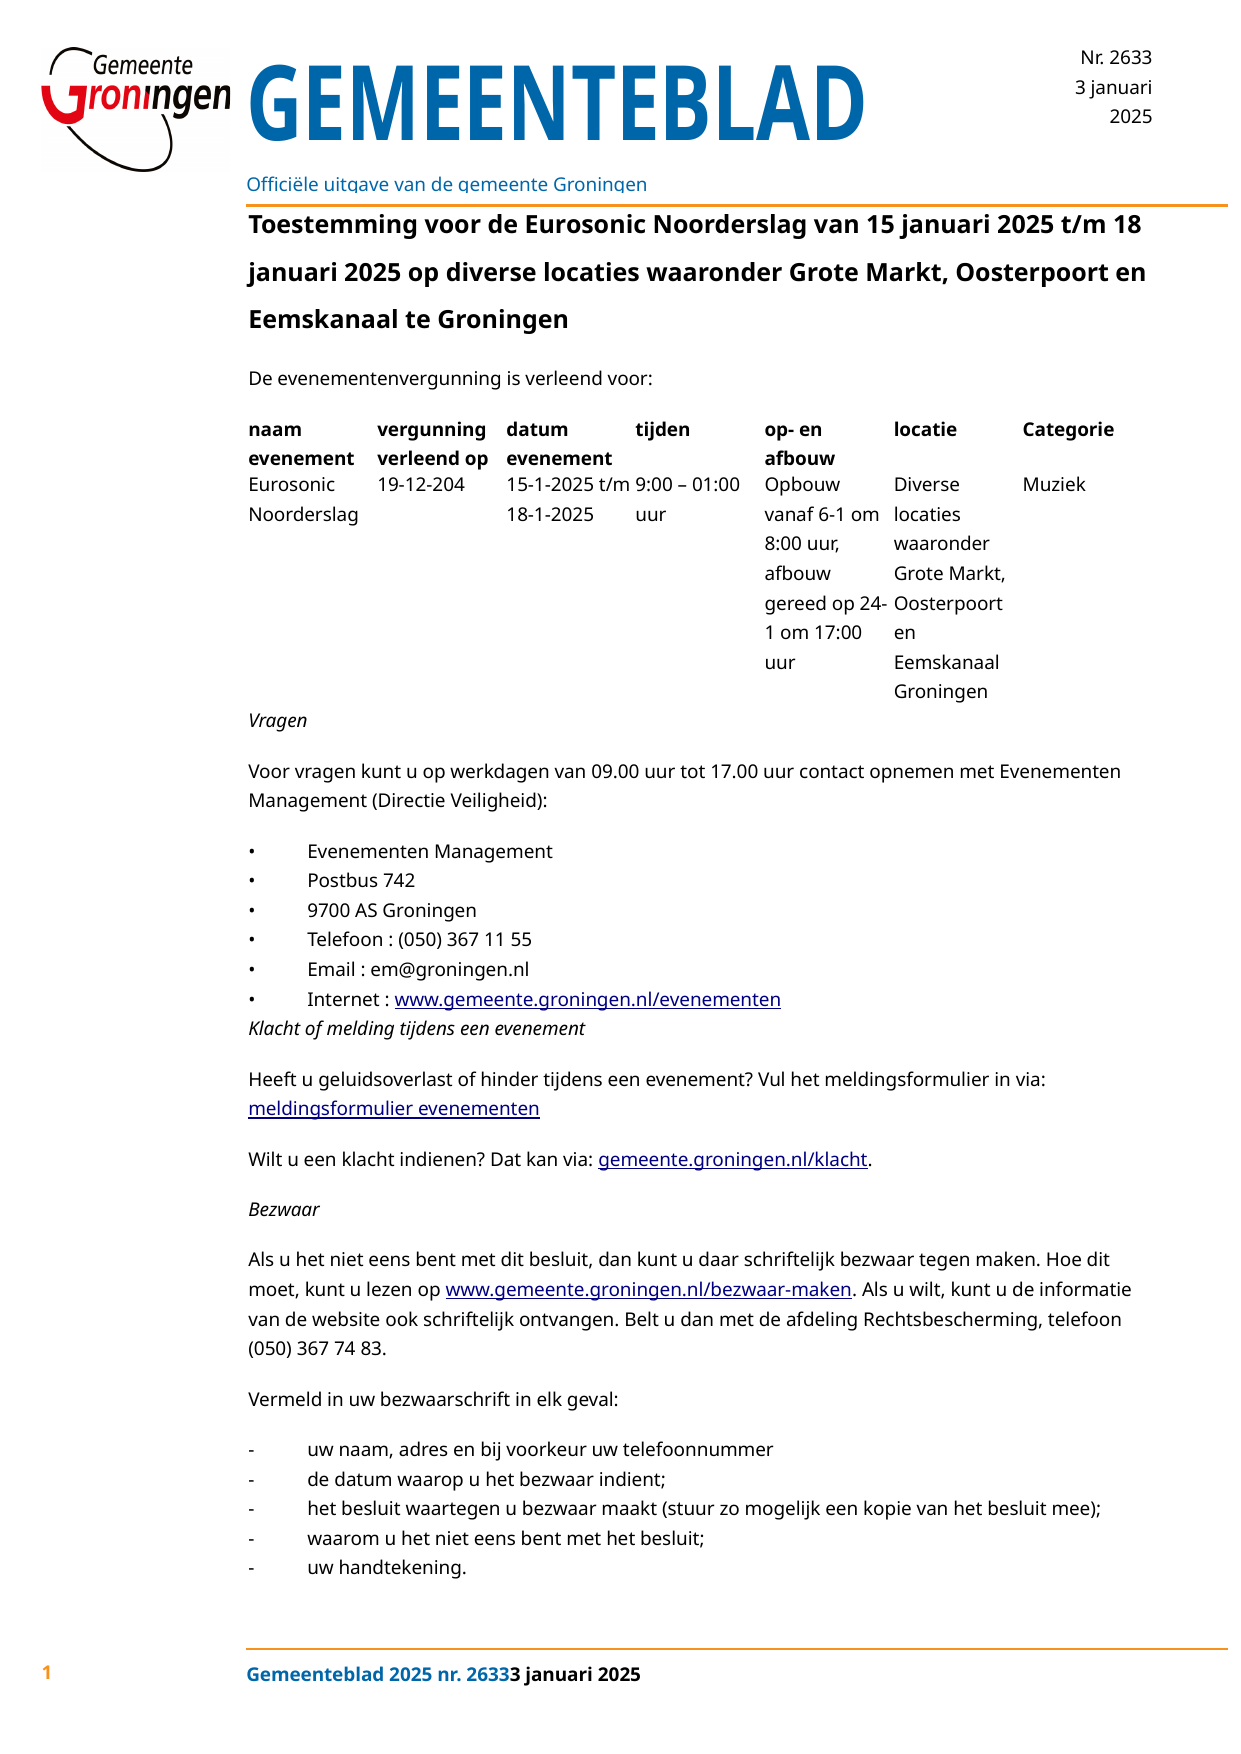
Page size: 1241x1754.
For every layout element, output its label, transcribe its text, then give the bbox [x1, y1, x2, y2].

table_header locatie [894, 416, 1022, 471]
text Vermeld in uw bezwaarschrift in elk geval: [248, 1386, 1152, 1411]
text Als u het niet eens bent met dit besluit, dan kunt u daar schriftelijk bezwaar tegen maken. Hoe dit moet, kunt u lezen op www.gemeente.groningen.nl/bezwaar-maken. Als u wilt, kunt u de informatie van de website ook schriftelijk ontvangen. Belt u dan met de afdeling Rechtsbescherming, telefoon (050) 367 74 83. [248, 1247, 1152, 1361]
table_header tijden [635, 416, 764, 471]
table_cell Opbouw vanaf 6-1 om 8:00 uur, afbouw gereed op 24-1 om 17:00 uur [764, 471, 893, 704]
text Heeft u geluidsoverlast of hinder tijdens een evenement? Vul het meldingsformulier in via: meldingsformulier evenementen [248, 1066, 1152, 1121]
list Telefoon : (050) 367 11 55 [248, 927, 1152, 952]
text Toestemming voor de Eurosonic Noorderslag van 15 januari 2025 t/m 18 januari 2025 op diverse locaties waaronder Grote Markt, Oosterpoort en Eemskanaal te Groningen [248, 207, 1152, 336]
table_cell Eurosonic Noorderslag [248, 471, 377, 704]
text Wilt u een klacht indienen? Dat kan via: gemeente.groningen.nl/klacht. [248, 1146, 1152, 1171]
picture [41, 47, 231, 172]
text Voor vragen kunt u op werkdagen van 09.00 uur tot 17.00 uur contact opnemen met Evenementen Management (Directie Veiligheid): [248, 758, 1152, 813]
table_header naam evenement [248, 416, 377, 471]
table_cell 19-12-204 [377, 471, 506, 704]
table_header Categorie [1023, 416, 1152, 471]
text De evenementenvergunning is verleend voor: [248, 366, 1152, 391]
text Bezwaar [248, 1196, 1152, 1222]
list Internet : www.gemeente.groningen.nl/evenementen [248, 986, 1152, 1011]
table_cell Diverse locaties waaronder Grote Markt, Oosterpoort en Eemskanaal Groningen [894, 471, 1022, 704]
list waarom u het niet eens bent met het besluit; [248, 1525, 1152, 1551]
text Klacht of melding tijdens een evenement [248, 1015, 1152, 1041]
list Postbus 742 [248, 867, 1152, 893]
table_cell 15-1-2025 t/m 18-1-2025 [506, 471, 635, 704]
table_header op- en afbouw [764, 416, 893, 471]
list het besluit waartegen u bezwaar maakt (stuur zo mogelijk een kopie van het besluit mee); [248, 1495, 1152, 1521]
list de datum waarop u het bezwaar indient; [248, 1466, 1152, 1491]
list 9700 AS Groningen [248, 897, 1152, 923]
list Email : em@groningen.nl [248, 956, 1152, 982]
table_cell Muziek [1023, 471, 1152, 704]
table_cell 9:00 – 01:00 uur [635, 471, 764, 704]
table_header datum evenement [506, 416, 635, 471]
text Vragen [248, 707, 1152, 733]
list uw handtekening. [248, 1554, 1152, 1580]
list Evenementen Management [248, 838, 1152, 863]
list uw naam, adres en bij voorkeur uw telefoonnummer [248, 1436, 1152, 1462]
table_header vergunning verleend op [377, 416, 506, 471]
